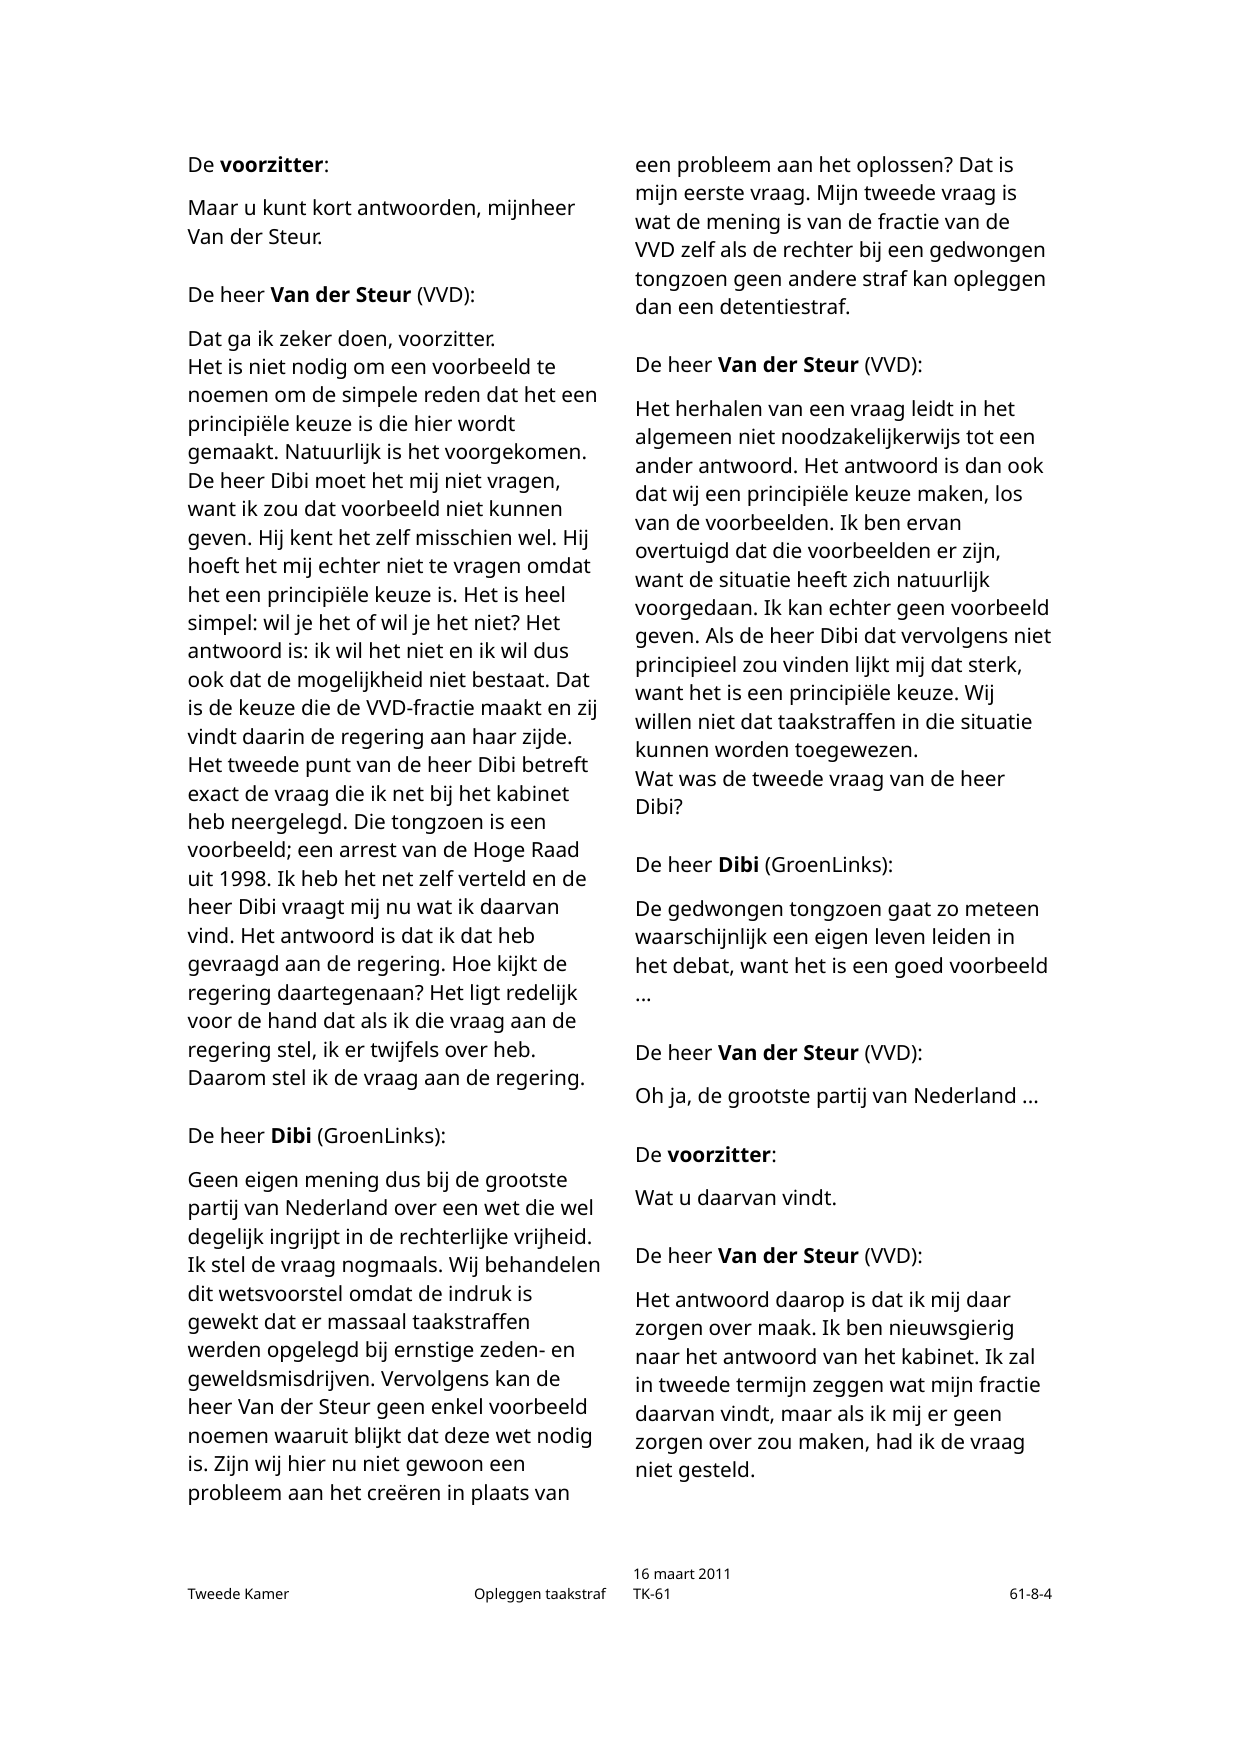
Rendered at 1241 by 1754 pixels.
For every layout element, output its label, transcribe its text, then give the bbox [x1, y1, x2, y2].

text Het antwoord daarop is dat ik mij daar zorgen over maak. Ik ben nieuwsgierig naar het antwoord van het kabinet. Ik zal in tweede termijn zeggen wat mijn fractie daarvan vindt, maar als ik mij er geen zorgen over zou maken, had ik de vraag niet gesteld. [635, 1285, 1053, 1484]
text Het herhalen van een vraag leidt in het algemeen niet noodzakelijkerwijs tot een ander antwoord. Het antwoord is dan ook dat wij een principiële keuze maken, los van de voorbeelden. Ik ben ervan overtuigd dat die voorbeelden er zijn, want de situatie heeft zich natuurlijk voorgedaan. Ik kan echter geen voorbeeld geven. Als de heer Dibi dat vervolgens niet principieel zou vinden lijkt mij dat sterk, want het is een principiële keuze. Wij willen niet dat taakstraffen in die situatie kunnen worden toegewezen. [635, 394, 1053, 764]
text De heer Van der Steur (VVD): [635, 1242, 1053, 1270]
text De voorzitter: [187, 150, 605, 178]
text De heer Van der Steur (VVD): [187, 280, 605, 309]
text Wat was de tweede vraag van de heer Dibi? [635, 764, 1053, 821]
text De heer Van der Steur (VVD): [635, 1038, 1053, 1066]
text Oh ja, de grootste partij van Nederland ... [635, 1081, 1053, 1110]
text De heer Dibi (GroenLinks): [635, 851, 1053, 879]
text Dat ga ik zeker doen, voorzitter. [187, 324, 605, 352]
text De heer Dibi (GroenLinks): [187, 1122, 605, 1150]
text Wat u daarvan vindt. [635, 1183, 1053, 1212]
text De heer Van der Steur (VVD): [635, 351, 1053, 379]
text een probleem aan het oplossen? Dat is mijn eerste vraag. Mijn tweede vraag is wat de mening is van de fractie van de VVD zelf als de rechter bij een gedwongen tongzoen geen andere straf kan opleggen dan een detentiestraf. [635, 150, 1053, 321]
text De gedwongen tongzoen gaat zo meteen waarschijnlijk een eigen leven leiden in het debat, want het is een goed voorbeeld ... [635, 894, 1053, 1008]
text Het is niet nodig om een voorbeeld te noemen om de simpele reden dat het een principiële keuze is die hier wordt gemaakt. Natuurlijk is het voorgekomen. De heer Dibi moet het mij niet vragen, want ik zou dat voorbeeld niet kunnen geven. Hij kent het zelf misschien wel. Hij hoeft het mij echter niet te vragen omdat het een principiële keuze is. Het is heel simpel: wil je het of wil je het niet? Het antwoord is: ik wil het niet en ik wil dus ook dat de mogelijkheid niet bestaat. Dat is de keuze die de VVD-fractie maakt en zij vindt daarin de regering aan haar zijde. [187, 352, 605, 750]
text De voorzitter: [635, 1140, 1053, 1168]
text Geen eigen mening dus bij de grootste partij van Nederland over een wet die wel degelijk ingrijpt in de rechterlijke vrijheid. Ik stel de vraag nogmaals. Wij behandelen dit wetsvoorstel omdat de indruk is gewekt dat er massaal taakstraffen werden opgelegd bij ernstige zeden- en geweldsmisdrijven. Vervolgens kan de heer Van der Steur geen enkel voorbeeld noemen waaruit blijkt dat deze wet nodig is. Zijn wij hier nu niet gewoon een probleem aan het creëren in plaats van [187, 1165, 605, 1506]
text Maar u kunt kort antwoorden, mijnheer Van der Steur. [187, 193, 605, 250]
text Het tweede punt van de heer Dibi betreft exact de vraag die ik net bij het kabinet heb neergelegd. Die tongzoen is een voorbeeld; een arrest van de Hoge Raad uit 1998. Ik heb het net zelf verteld en de heer Dibi vraagt mij nu wat ik daarvan vind. Het antwoord is dat ik dat heb gevraagd aan de regering. Hoe kijkt de regering daartegenaan? Het ligt redelijk voor de hand dat als ik die vraag aan de regering stel, ik er twijfels over heb. Daarom stel ik de vraag aan de regering. [187, 750, 605, 1092]
